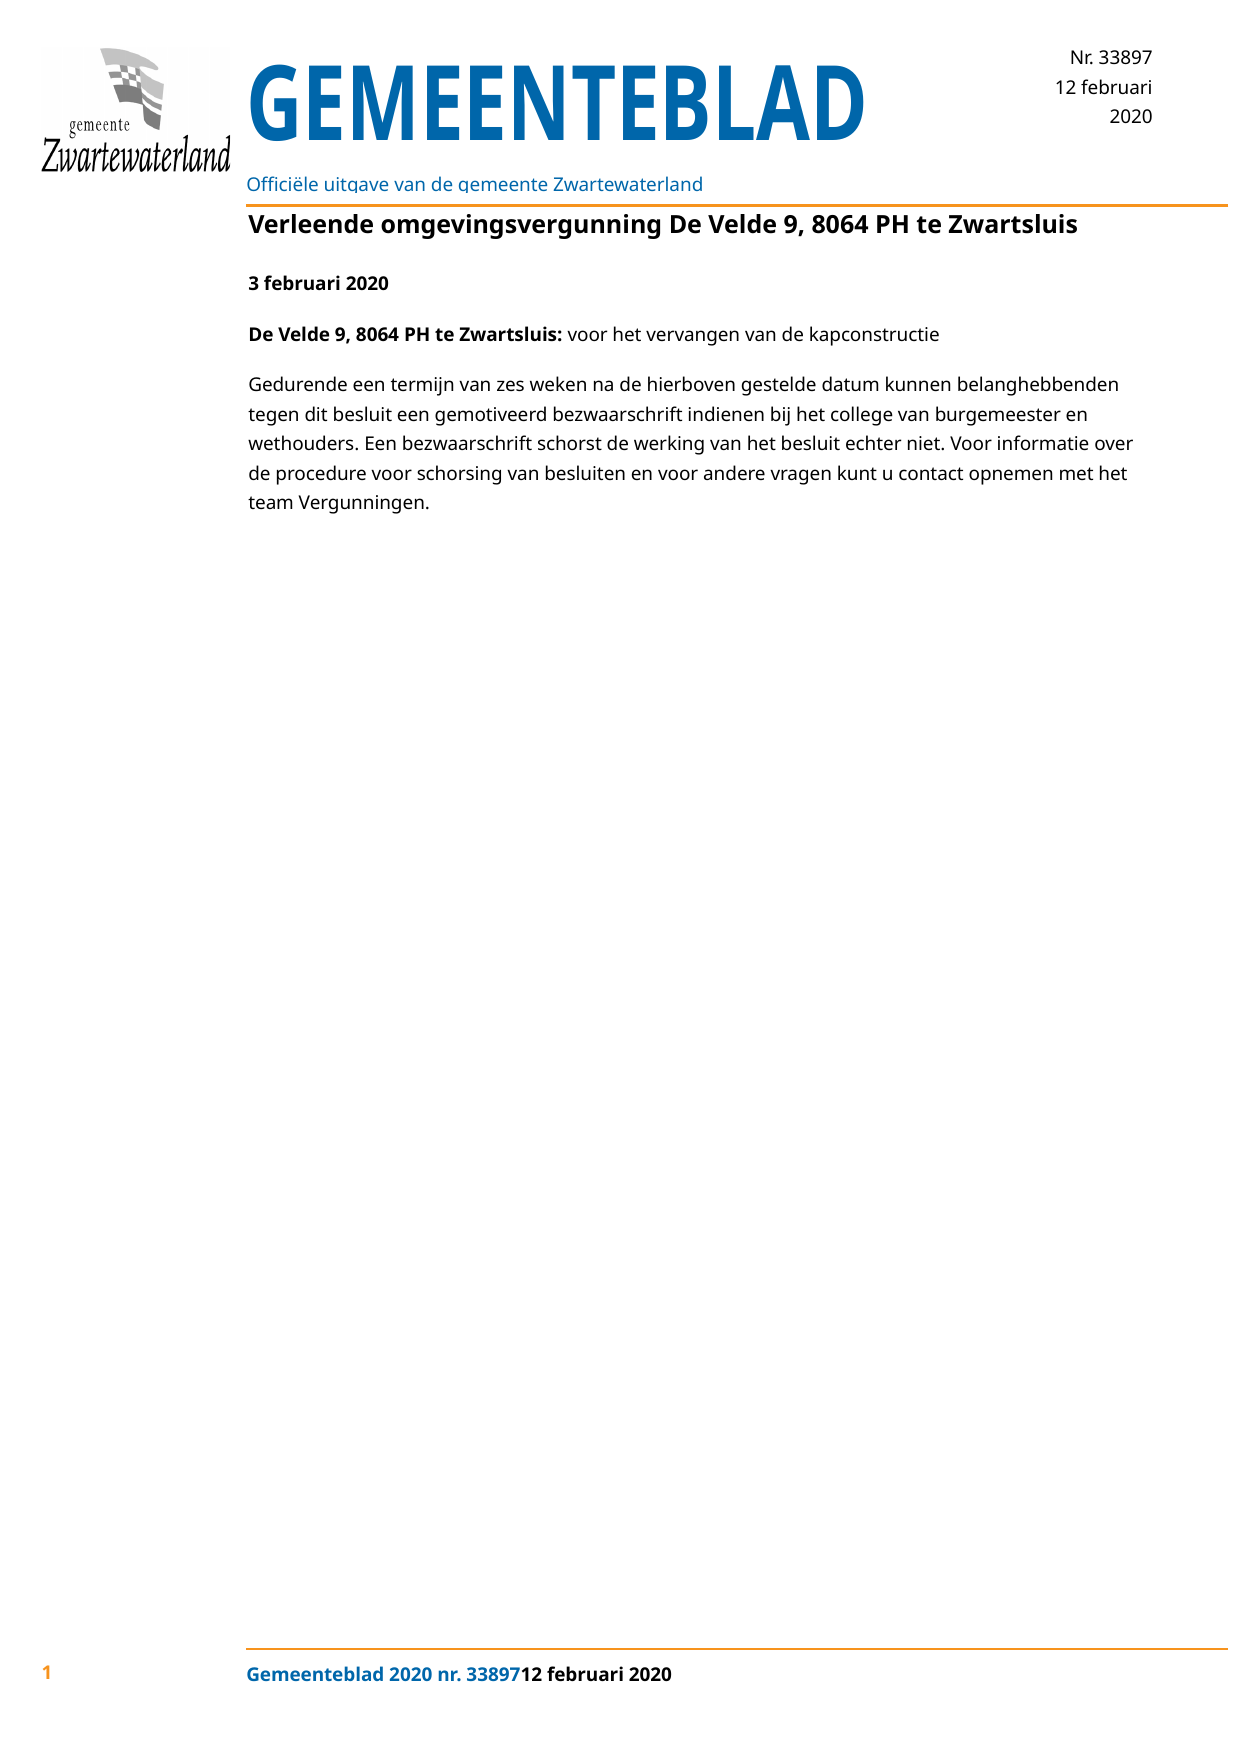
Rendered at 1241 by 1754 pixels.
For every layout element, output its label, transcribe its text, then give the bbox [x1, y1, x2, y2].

text Verleende omgevingsvergunning De Velde 9, 8064 PH te Zwartsluis [248, 207, 1152, 241]
text De Velde 9, 8064 PH te Zwartsluis: voor het vervangen van de kapconstructie [248, 321, 1152, 346]
text 3 februari 2020 [248, 270, 1152, 296]
text Gedurende een termijn van zes weken na de hierboven gestelde datum kunnen belanghebbenden tegen dit besluit een gemotiveerd bezwaarschrift indienen bij het college van burgemeester en wethouders. Een bezwaarschrift schorst de werking van het besluit echter niet. Voor informatie over de procedure voor schorsing van besluiten en voor andere vragen kunt u contact opnemen met het team Vergunningen. [248, 371, 1152, 515]
picture [41, 47, 231, 172]
